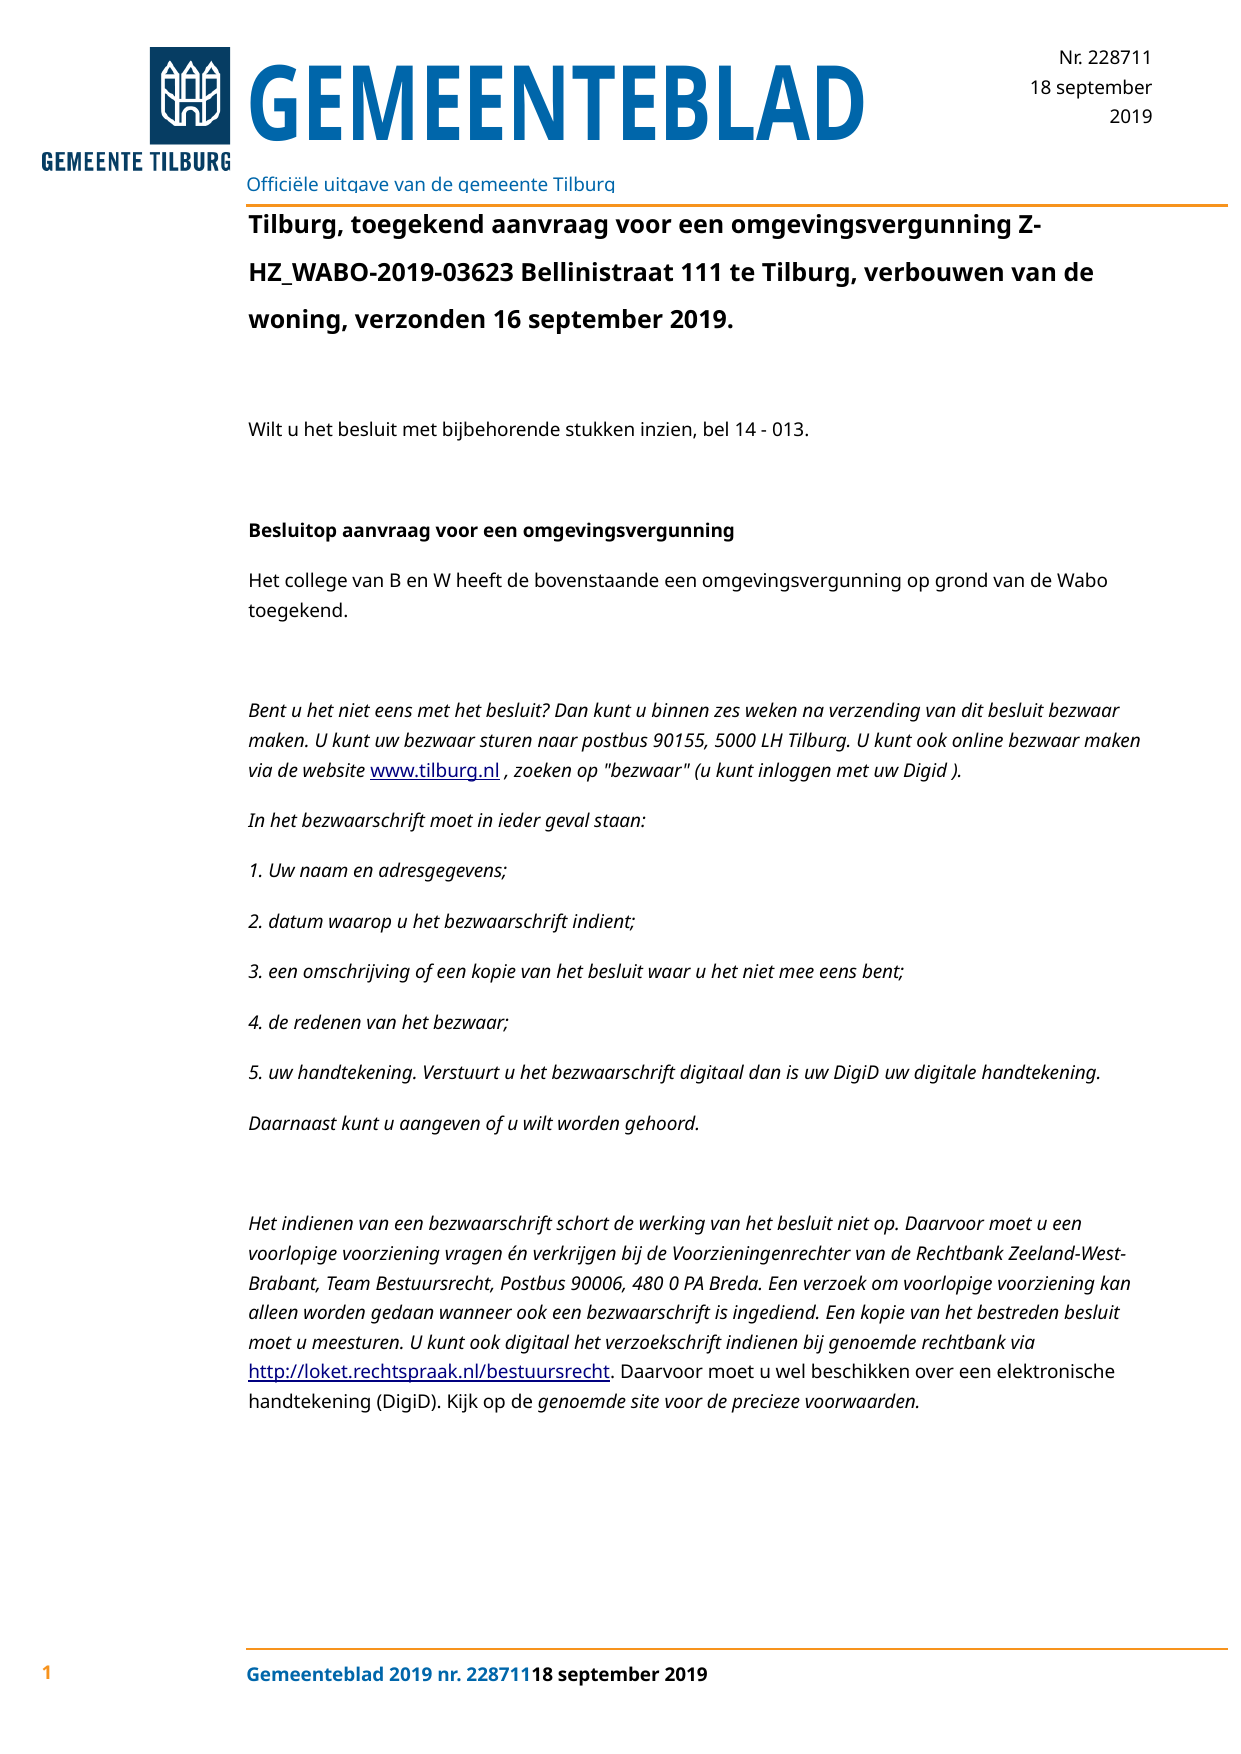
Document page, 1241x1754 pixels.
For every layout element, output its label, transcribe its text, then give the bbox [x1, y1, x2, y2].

text 2. datum waarop u het bezwaarschrift indient; [248, 908, 1152, 934]
text Het college van B en W heeft de bovenstaande een omgevingsvergunning op grond van de Wabo toegekend. [248, 567, 1152, 622]
text Wilt u het besluit met bijbehorende stukken inzien, bel 14 - 013. [248, 416, 1152, 442]
picture [41, 47, 231, 172]
text 4. de redenen van het bezwaar; [248, 1009, 1152, 1034]
text 1. Uw naam en adresgegevens; [248, 858, 1152, 883]
text Besluitop aanvraag voor een omgevingsvergunning [248, 517, 1152, 542]
text Het indienen van een bezwaarschrift schort de werking van het besluit niet op. Daarvoor moet u een voorlopige voorziening vragen én verkrijgen bij de Voorzieningenrechter van de Rechtbank Zeeland-West-Brabant, Team Bestuursrecht, Postbus 90006, 480 0 PA Breda. Een verzoek om voorlopige voorziening kan alleen worden gedaan wanneer ook een bezwaarschrift is ingediend. Een kopie van het bestreden besluit moet u meesturen. U kunt ook digitaal het verzoekschrift indienen bij genoemde rechtbank via http://loket.rechtspraak.nl/bestuursrecht. Daarvoor moet u wel beschikken over een elektronische handtekening (DigiD). Kijk op de genoemde site voor de precieze voorwaarden. [248, 1211, 1152, 1414]
text Tilburg, toegekend aanvraag voor een omgevingsvergunning Z-HZ_WABO-2019-03623 Bellinistraat 111 te Tilburg, verbouwen van de woning, verzonden 16 september 2019. [248, 207, 1152, 336]
text 5. uw handtekening. Verstuurt u het bezwaarschrift digitaal dan is uw DigiD uw digitale handtekening. [248, 1059, 1152, 1085]
text Bent u het niet eens met het besluit? Dan kunt u binnen zes weken na verzending van dit besluit bezwaar maken. U kunt uw bezwaar sturen naar postbus 90155, 5000 LH Tilburg. U kunt ook online bezwaar maken via de website www.tilburg.nl , zoeken op "bezwaar" (u kunt inloggen met uw Digid ). [248, 698, 1152, 782]
text Daarnaast kunt u aangeven of u wilt worden gehoord. [248, 1110, 1152, 1135]
text In het bezwaarschrift moet in ieder geval staan: [248, 807, 1152, 833]
text 3. een omschrijving of een kopie van het besluit waar u het niet mee eens bent; [248, 958, 1152, 984]
